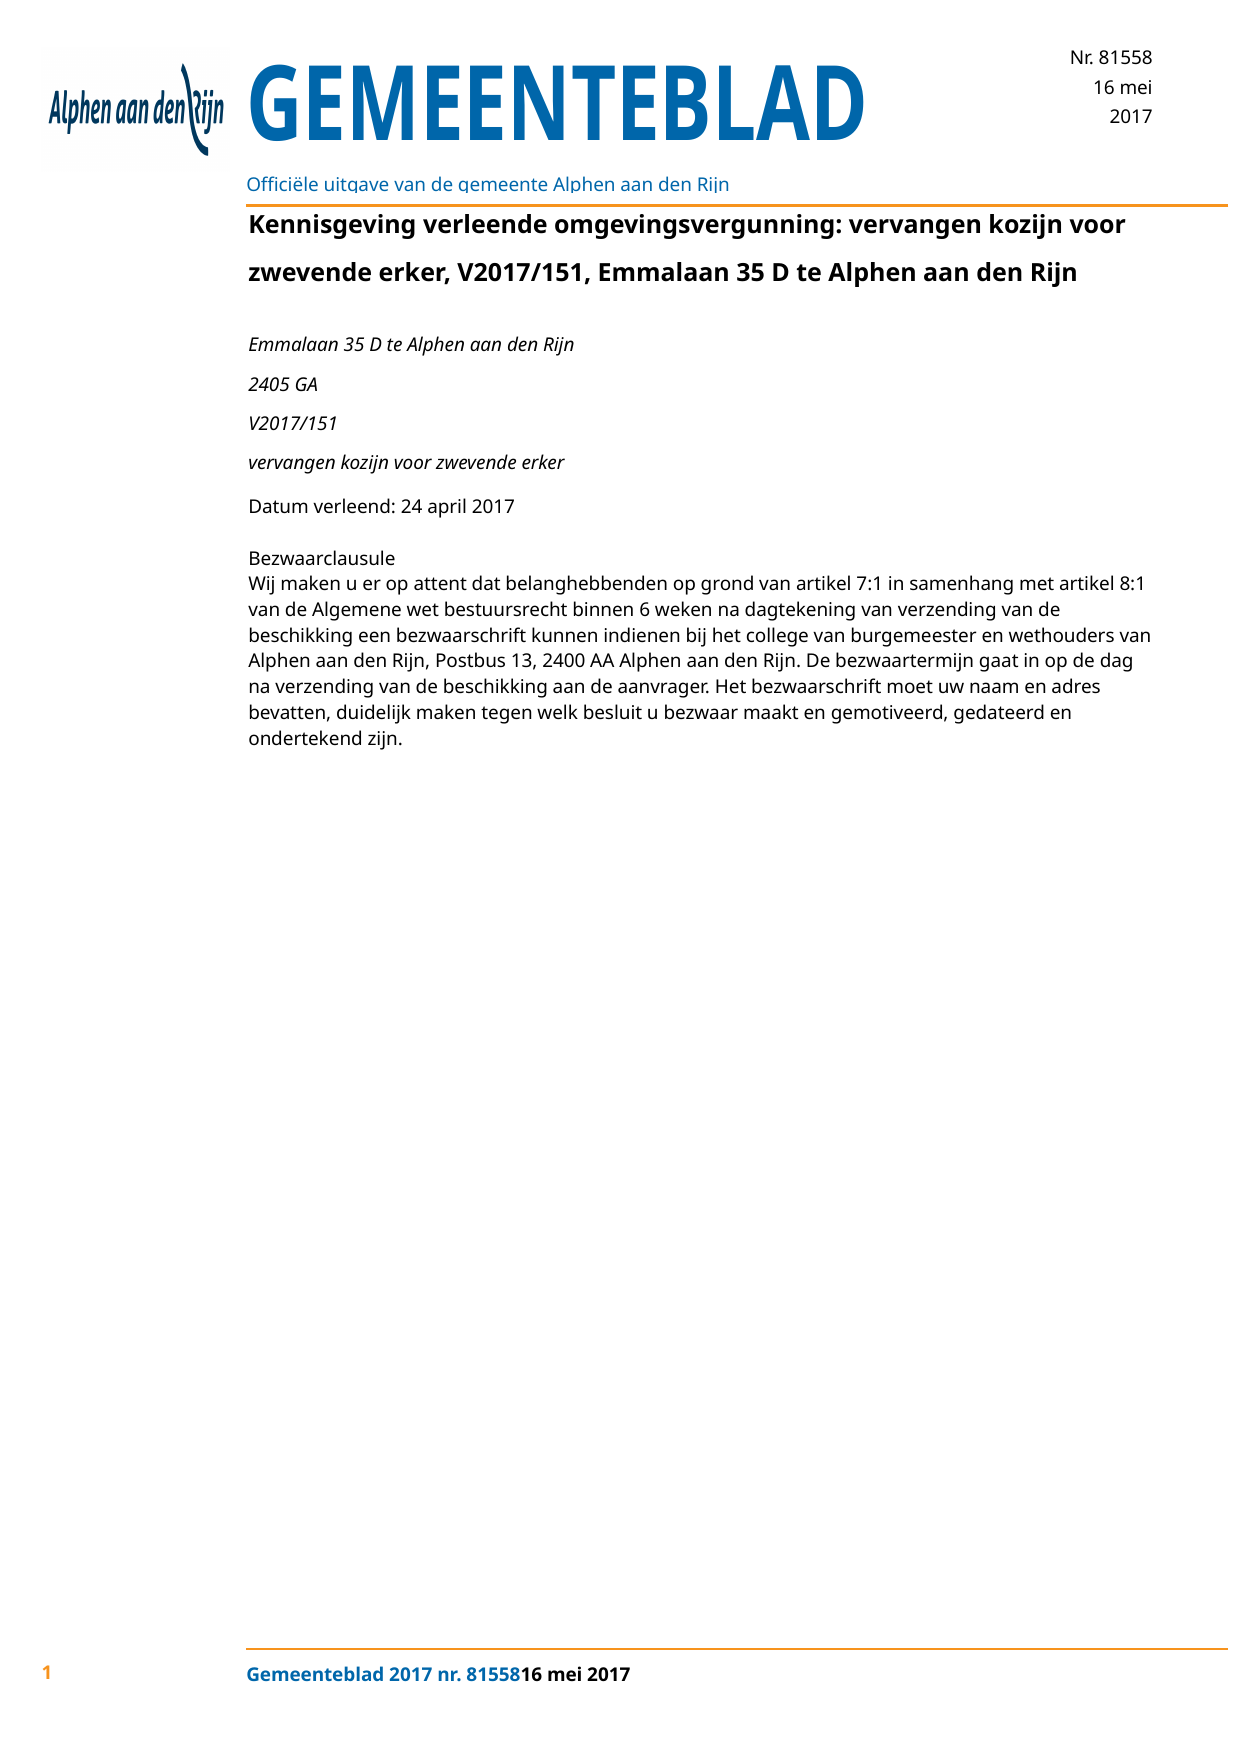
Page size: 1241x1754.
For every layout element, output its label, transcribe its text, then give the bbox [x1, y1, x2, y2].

picture [41, 47, 231, 172]
text Emmalaan 35 D te Alphen aan den Rijn [248, 331, 1152, 357]
text Wij maken u er op attent dat belanghebbenden op grond van artikel 7:1 in samenhang met artikel 8:1 van de Algemene wet bestuursrecht binnen 6 weken na dagtekening van verzending van de beschikking een bezwaarschrift kunnen indienen bij het college van burgemeester en wethouders van Alphen aan den Rijn, Postbus 13, 2400 AA Alphen aan den Rijn. De bezwaartermijn gaat in op de dag na verzending van de beschikking aan de aanvrager. Het bezwaarschrift moet uw naam en adres bevatten, duidelijk maken tegen welk besluit u bezwaar maakt en gemotiveerd, gedateerd en ondertekend zijn. [248, 570, 1152, 751]
text Bezwaarclausule [248, 545, 1152, 570]
text V2017/151 [248, 410, 1152, 436]
text Kennisgeving verleende omgevingsvergunning: vervangen kozijn voor zwevende erker, V2017/151, Emmalaan 35 D te Alphen aan den Rijn [248, 207, 1152, 288]
text Datum verleend: 24 april 2017 [248, 493, 1152, 519]
text 2405 GA [248, 371, 1152, 396]
text vervangen kozijn voor zwevende erker [248, 449, 1152, 475]
